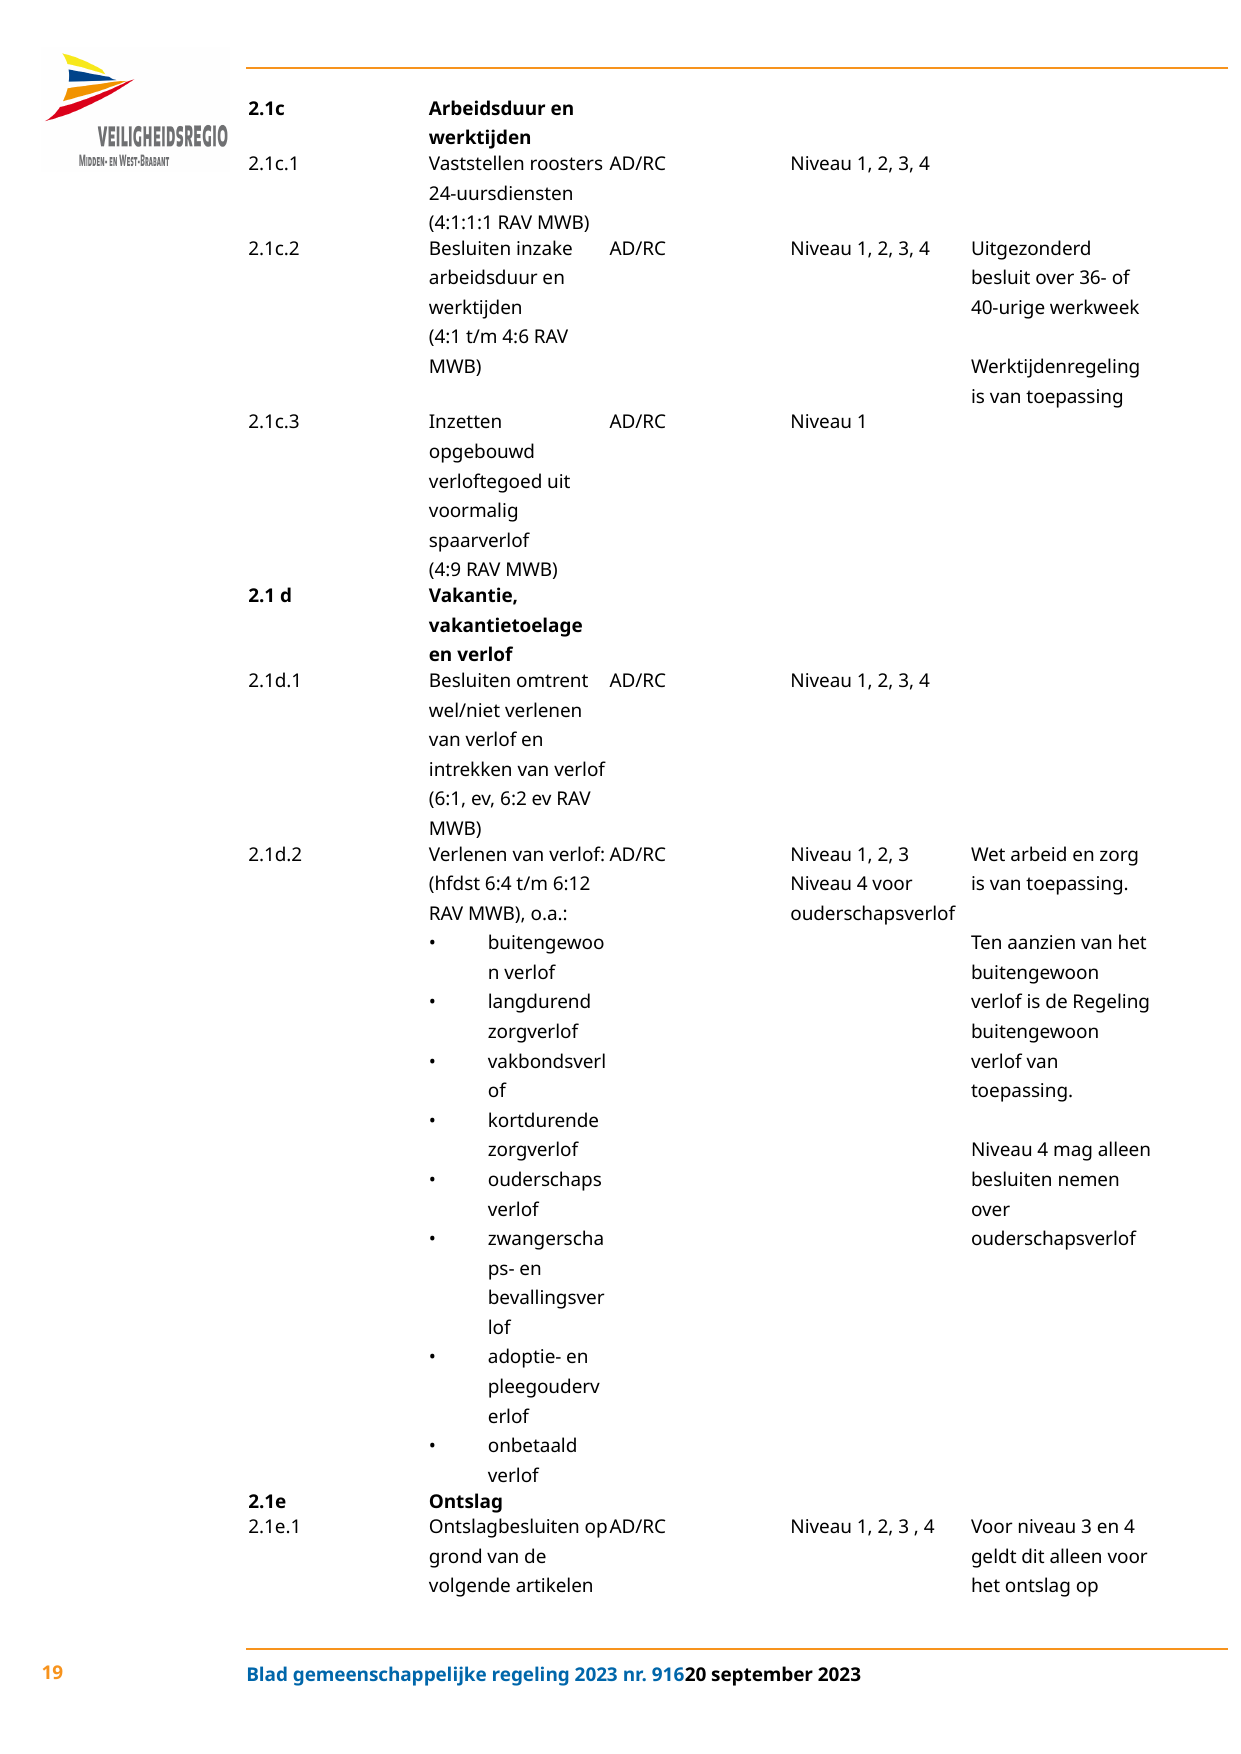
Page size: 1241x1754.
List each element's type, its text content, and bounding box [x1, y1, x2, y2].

table_cell [971, 582, 1152, 667]
table_cell [971, 667, 1152, 841]
table_cell Inzetten opgebouwd verloftegoed uit voormalig spaarverlof (4:9 RAV MWB) [429, 409, 609, 582]
table_cell [609, 582, 790, 667]
table_cell Besluiten inzake arbeidsduur en werktijden (4:1 t/m 4:6 RAV MWB) [429, 235, 609, 409]
table_cell Niveau 1 [790, 409, 971, 582]
picture [41, 47, 231, 172]
table_cell Voor niveau 3 en 4 geldt dit alleen voor het ontslag op [971, 1514, 1152, 1598]
table_cell 2.1c.2 [248, 235, 429, 409]
table_cell Niveau 1, 2, 3, 4 [790, 235, 971, 409]
table_cell Vakantie, vakantietoelage en verlof [429, 582, 609, 667]
table_cell 2.1d.2 [248, 841, 429, 1488]
table_cell Ontslagbesluiten op grond van de volgende artikelen [429, 1514, 609, 1598]
table_cell AD/RC [609, 841, 790, 1488]
table_cell Arbeidsduur en werktijden [429, 95, 609, 150]
table_cell Besluiten omtrent wel/niet verlenen van verlof en intrekken van verlof (6:1, ev, 6:2 ev RAV MWB) [429, 667, 609, 841]
table_cell Niveau 1, 2, 3 Niveau 4 voor ouderschapsverlof [790, 841, 971, 1488]
table_cell Uitgezonderd besluit over 36- of 40-urige werkweek Werktijdenregeling is van toepassing [971, 235, 1152, 409]
table_cell [609, 1488, 790, 1513]
table_cell [971, 95, 1152, 150]
table_cell Vaststellen roosters 24-uursdiensten (4:1:1:1 RAV MWB) [429, 150, 609, 235]
table_cell Wet arbeid en zorg is van toepassing. Ten aanzien van het buitengewoon verlof is de Regeling buitengewoon verlof van toepassing. Niveau 4 mag alleen besluiten nemen over ouderschapsverlof [971, 841, 1152, 1488]
table_cell 2.1c.1 [248, 150, 429, 235]
table_cell [971, 1488, 1152, 1513]
table_cell AD/RC [609, 235, 790, 409]
table_cell AD/RC [609, 667, 790, 841]
table_cell [790, 582, 971, 667]
table_cell 2.1c.3 [248, 409, 429, 582]
table_cell Niveau 1, 2, 3 , 4 [790, 1514, 971, 1598]
table_cell Niveau 1, 2, 3, 4 [790, 667, 971, 841]
table_cell AD/RC [609, 409, 790, 582]
table_cell 2.1 d [248, 582, 429, 667]
table_cell 2.1d.1 [248, 667, 429, 841]
table_cell [971, 409, 1152, 582]
table_cell Niveau 1, 2, 3, 4 [790, 150, 971, 235]
table_cell Verlenen van verlof: (hfdst 6:4 t/m 6:12 RAV MWB), o.a.: buitengewoon verlof langdurend zorgverlof vakbondsverlof kortdurende zorgverlof ouderschapsverlof zwangerschaps- en bevallingsverlof adoptie- en pleegouderverlof onbetaald verlof [429, 841, 609, 1488]
table_cell AD/RC [609, 150, 790, 235]
table_cell 2.1c [248, 95, 429, 150]
table_cell 2.1e [248, 1488, 429, 1513]
table_cell 2.1e.1 [248, 1514, 429, 1598]
table_cell [790, 95, 971, 150]
table_cell [790, 1488, 971, 1513]
table_cell [971, 150, 1152, 235]
table_cell Ontslag [429, 1488, 609, 1513]
table_cell AD/RC [609, 1514, 790, 1598]
table_cell [609, 95, 790, 150]
